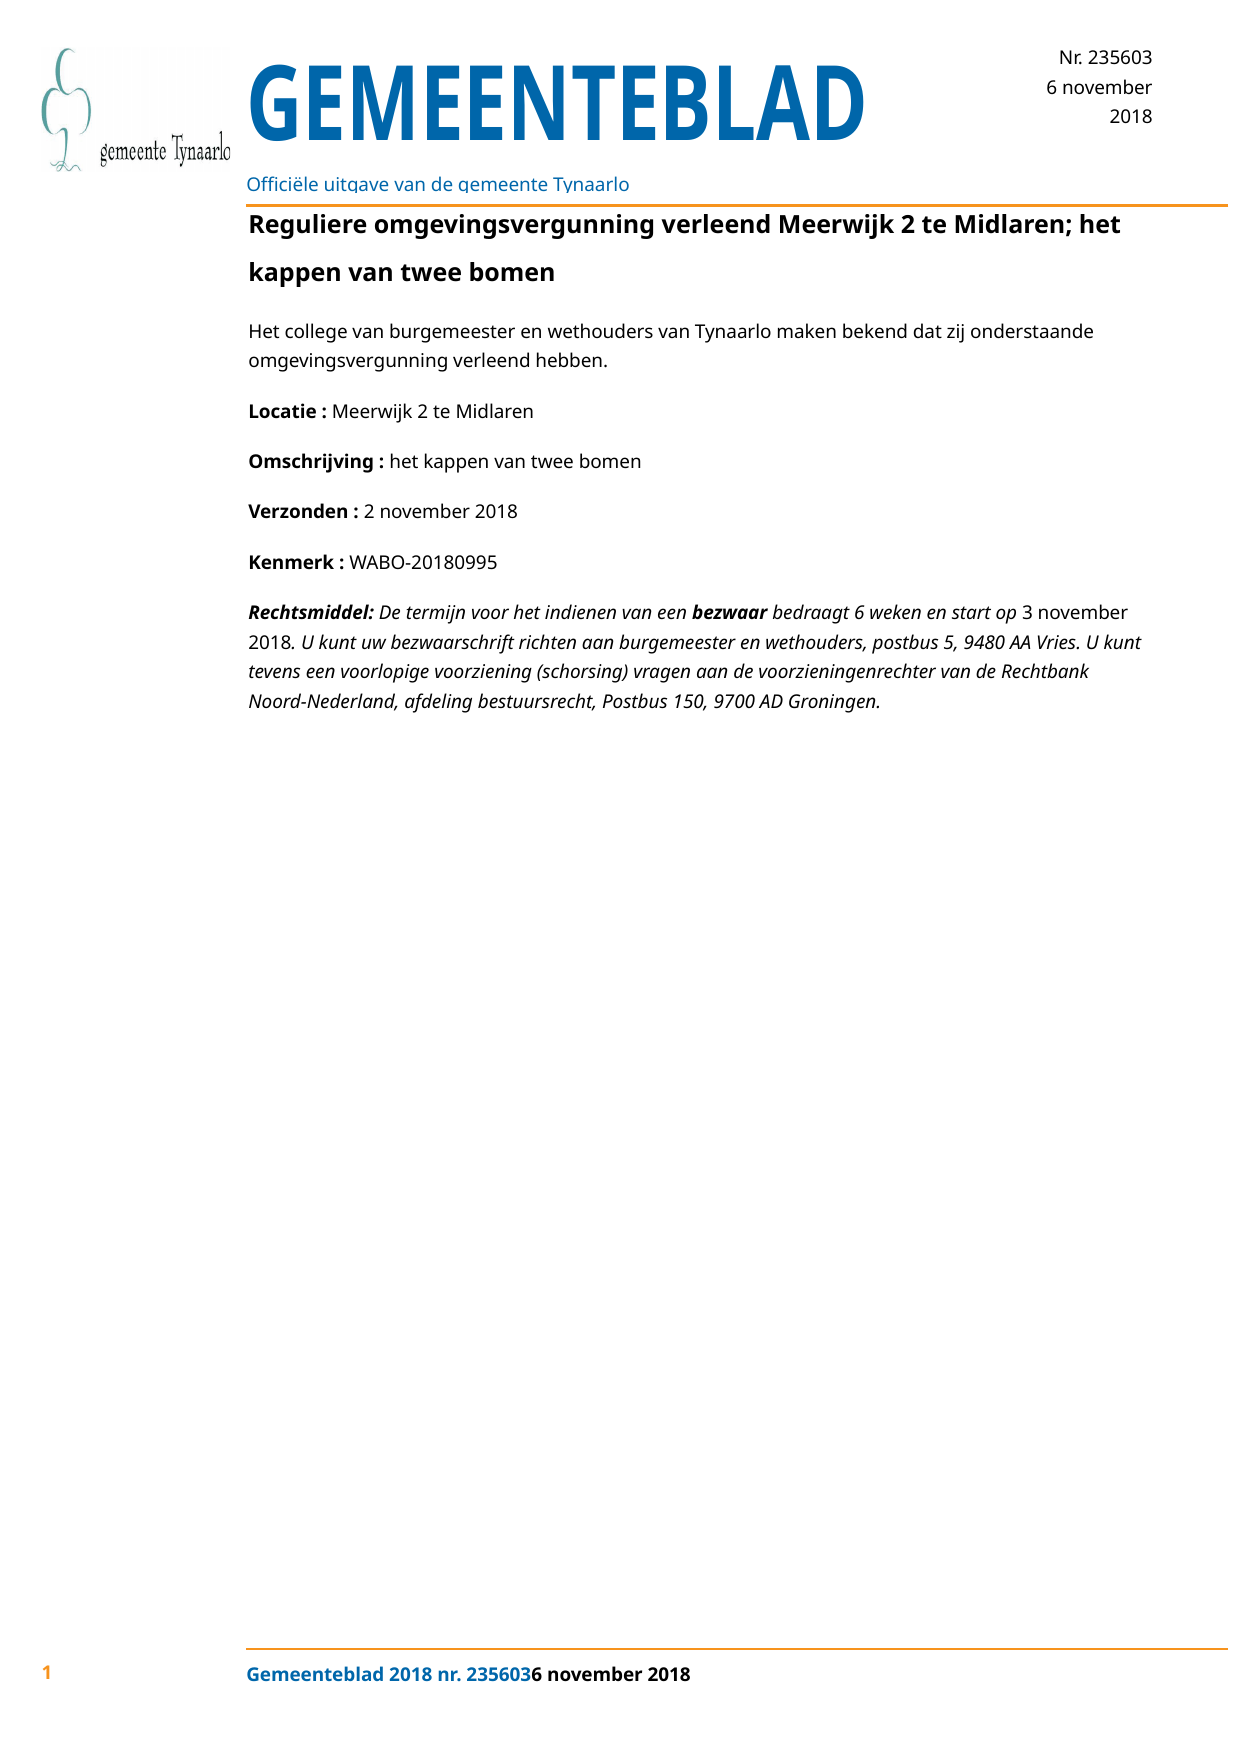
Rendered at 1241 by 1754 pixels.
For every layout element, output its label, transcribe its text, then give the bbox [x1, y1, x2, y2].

text Kenmerk : WABO-20180995 [248, 549, 1152, 575]
picture [41, 47, 231, 172]
text Locatie : Meerwijk 2 te Midlaren [248, 398, 1152, 424]
text Reguliere omgevingsvergunning verleend Meerwijk 2 te Midlaren; het kappen van twee bomen [248, 207, 1152, 288]
text Verzonden : 2 november 2018 [248, 499, 1152, 524]
text Het college van burgemeester en wethouders van Tynaarlo maken bekend dat zij onderstaande omgevingsvergunning verleend hebben. [248, 318, 1152, 373]
text Rechtsmiddel: De termijn voor het indienen van een bezwaar bedraagt 6 weken en start op 3 november 2018. U kunt uw bezwaarschrift richten aan burgemeester en wethouders, postbus 5, 9480 AA Vries. U kunt tevens een voorlopige voorziening (schorsing) vragen aan de voorzieningenrechter van de Rechtbank Noord-Nederland, afdeling bestuursrecht, Postbus 150, 9700 AD Groningen. [248, 599, 1152, 714]
text Omschrijving : het kappen van twee bomen [248, 448, 1152, 474]
